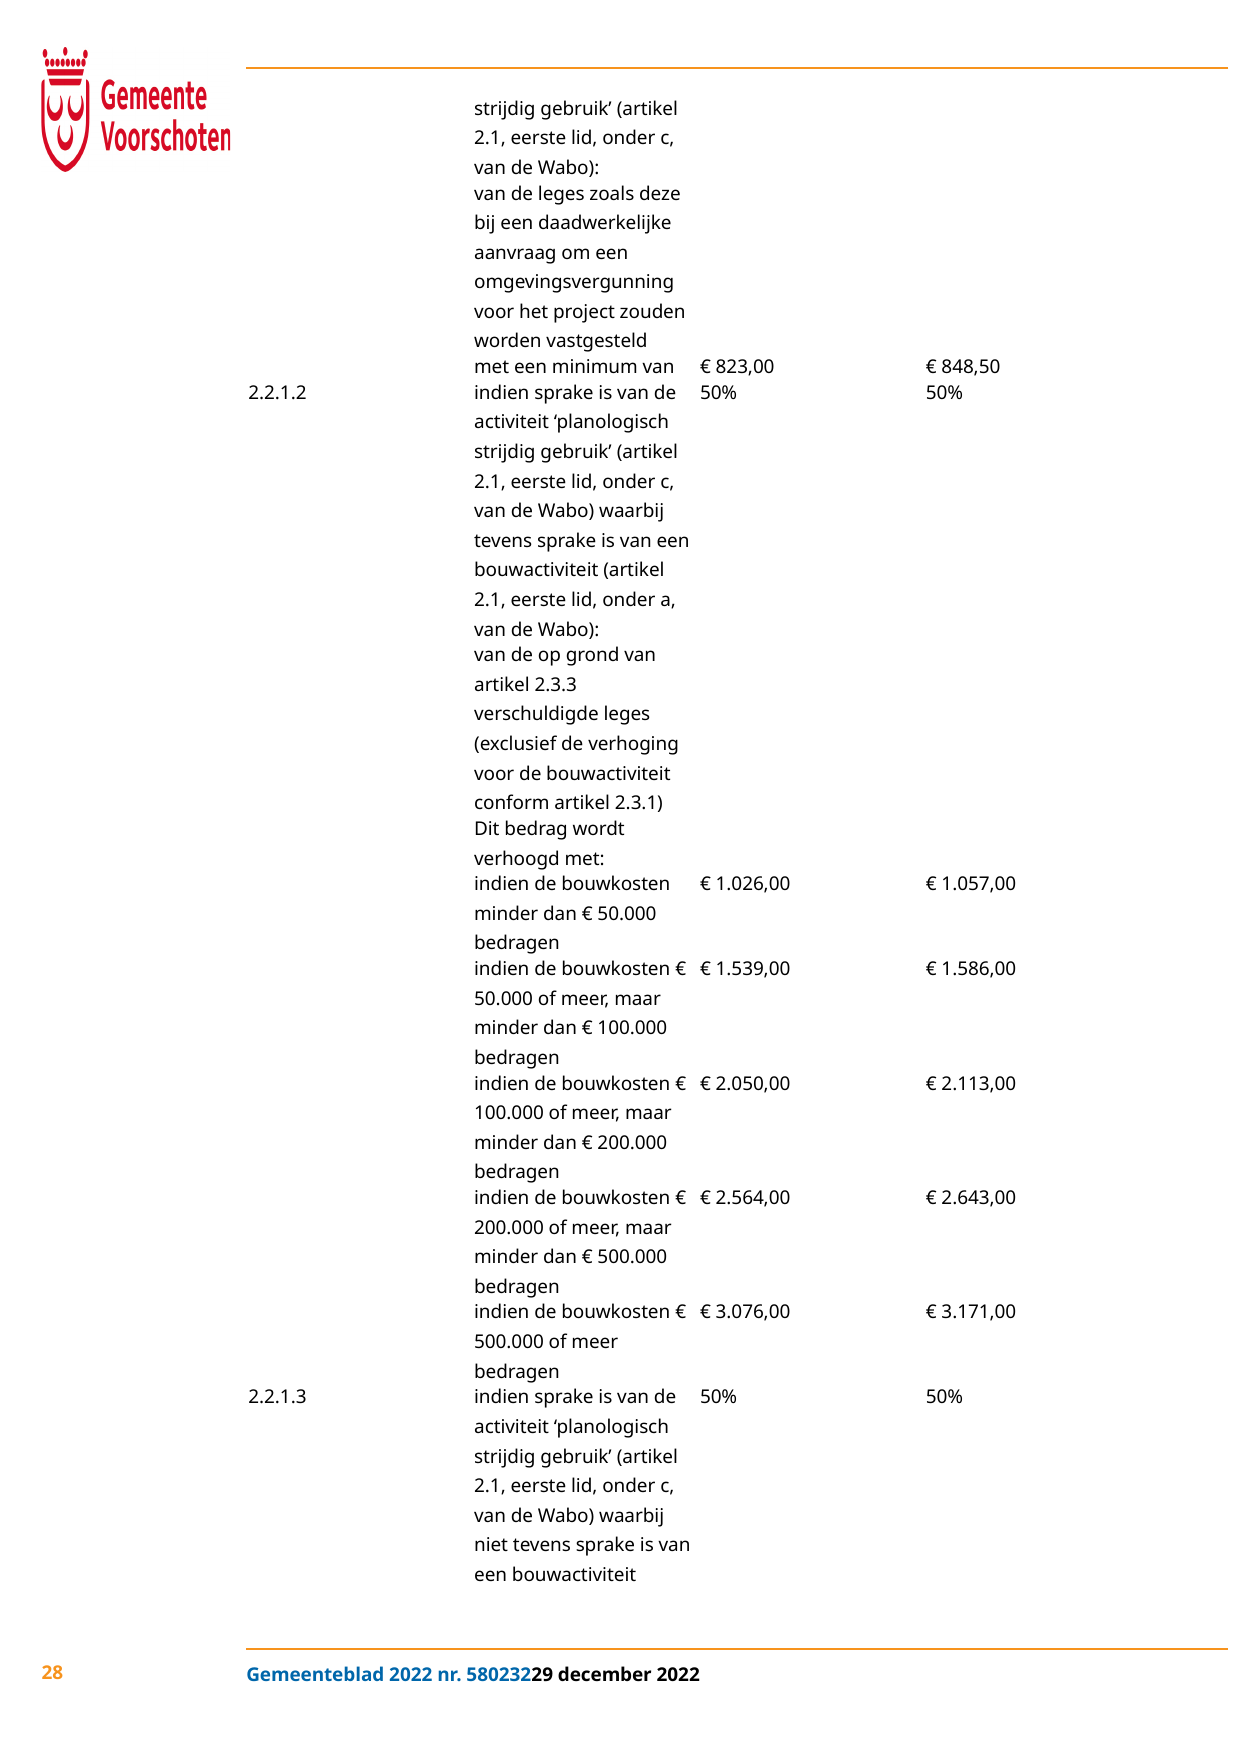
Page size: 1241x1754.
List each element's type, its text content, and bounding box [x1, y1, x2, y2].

table_cell 50% [926, 379, 1152, 641]
table_cell van de leges zoals deze bij een daadwerkelijke aanvraag om een omgevingsvergunning voor het project zouden worden vastgesteld [474, 180, 700, 353]
table_cell [248, 353, 474, 379]
table_cell 50% [700, 1384, 926, 1587]
table_cell indien de bouwkosten € 200.000 of meer, maar minder dan € 500.000 bedragen [474, 1184, 700, 1299]
table_cell [248, 641, 474, 815]
table_cell [248, 1184, 474, 1299]
table_cell € 848,50 [926, 353, 1152, 379]
table_cell € 1.057,00 [926, 870, 1152, 955]
table_cell € 2.643,00 [926, 1184, 1152, 1299]
table_cell [700, 95, 926, 180]
table_cell € 3.076,00 [700, 1299, 926, 1384]
table_cell € 1.539,00 [700, 955, 926, 1070]
table_cell 2.2.1.3 [248, 1384, 474, 1587]
table_cell € 2.564,00 [700, 1184, 926, 1299]
table_cell [700, 815, 926, 870]
table_cell [926, 95, 1152, 180]
table_cell met een minimum van [474, 353, 700, 379]
table_cell [248, 95, 474, 180]
table_cell € 2.050,00 [700, 1070, 926, 1184]
table_cell € 823,00 [700, 353, 926, 379]
table_cell [700, 180, 926, 353]
table_cell [248, 955, 474, 1070]
picture [41, 47, 231, 172]
table_cell [926, 815, 1152, 870]
table_cell indien de bouwkosten minder dan € 50.000 bedragen [474, 870, 700, 955]
table_cell indien sprake is van de activiteit ‘planologisch strijdig gebruik’ (artikel 2.1, eerste lid, onder c, van de Wabo) waarbij tevens sprake is van een bouwactiviteit (artikel 2.1, eerste lid, onder a, van de Wabo): [474, 379, 700, 641]
table_cell indien de bouwkosten € 100.000 of meer, maar minder dan € 200.000 bedragen [474, 1070, 700, 1184]
table_cell Dit bedrag wordt verhoogd met: [474, 815, 700, 870]
table_cell € 3.171,00 [926, 1299, 1152, 1384]
table_cell [700, 641, 926, 815]
table_cell [248, 1299, 474, 1384]
table_cell indien de bouwkosten € 500.000 of meer bedragen [474, 1299, 700, 1384]
table_cell € 1.026,00 [700, 870, 926, 955]
table_cell strijdig gebruik’ (artikel 2.1, eerste lid, onder c, van de Wabo): [474, 95, 700, 180]
table_cell indien de bouwkosten € 50.000 of meer, maar minder dan € 100.000 bedragen [474, 955, 700, 1070]
table_cell [248, 1070, 474, 1184]
table_cell [926, 641, 1152, 815]
table_cell indien sprake is van de activiteit ‘planologisch strijdig gebruik’ (artikel 2.1, eerste lid, onder c, van de Wabo) waarbij niet tevens sprake is van een bouwactiviteit [474, 1384, 700, 1587]
table_cell € 1.586,00 [926, 955, 1152, 1070]
table_cell [248, 180, 474, 353]
table_cell € 2.113,00 [926, 1070, 1152, 1184]
table_cell 50% [700, 379, 926, 641]
table_cell [926, 180, 1152, 353]
table_cell [248, 870, 474, 955]
table_cell [248, 815, 474, 870]
table_cell van de op grond van artikel 2.3.3 verschuldigde leges (exclusief de verhoging voor de bouwactiviteit conform artikel 2.3.1) [474, 641, 700, 815]
table_cell 2.2.1.2 [248, 379, 474, 641]
table_cell 50% [926, 1384, 1152, 1587]
